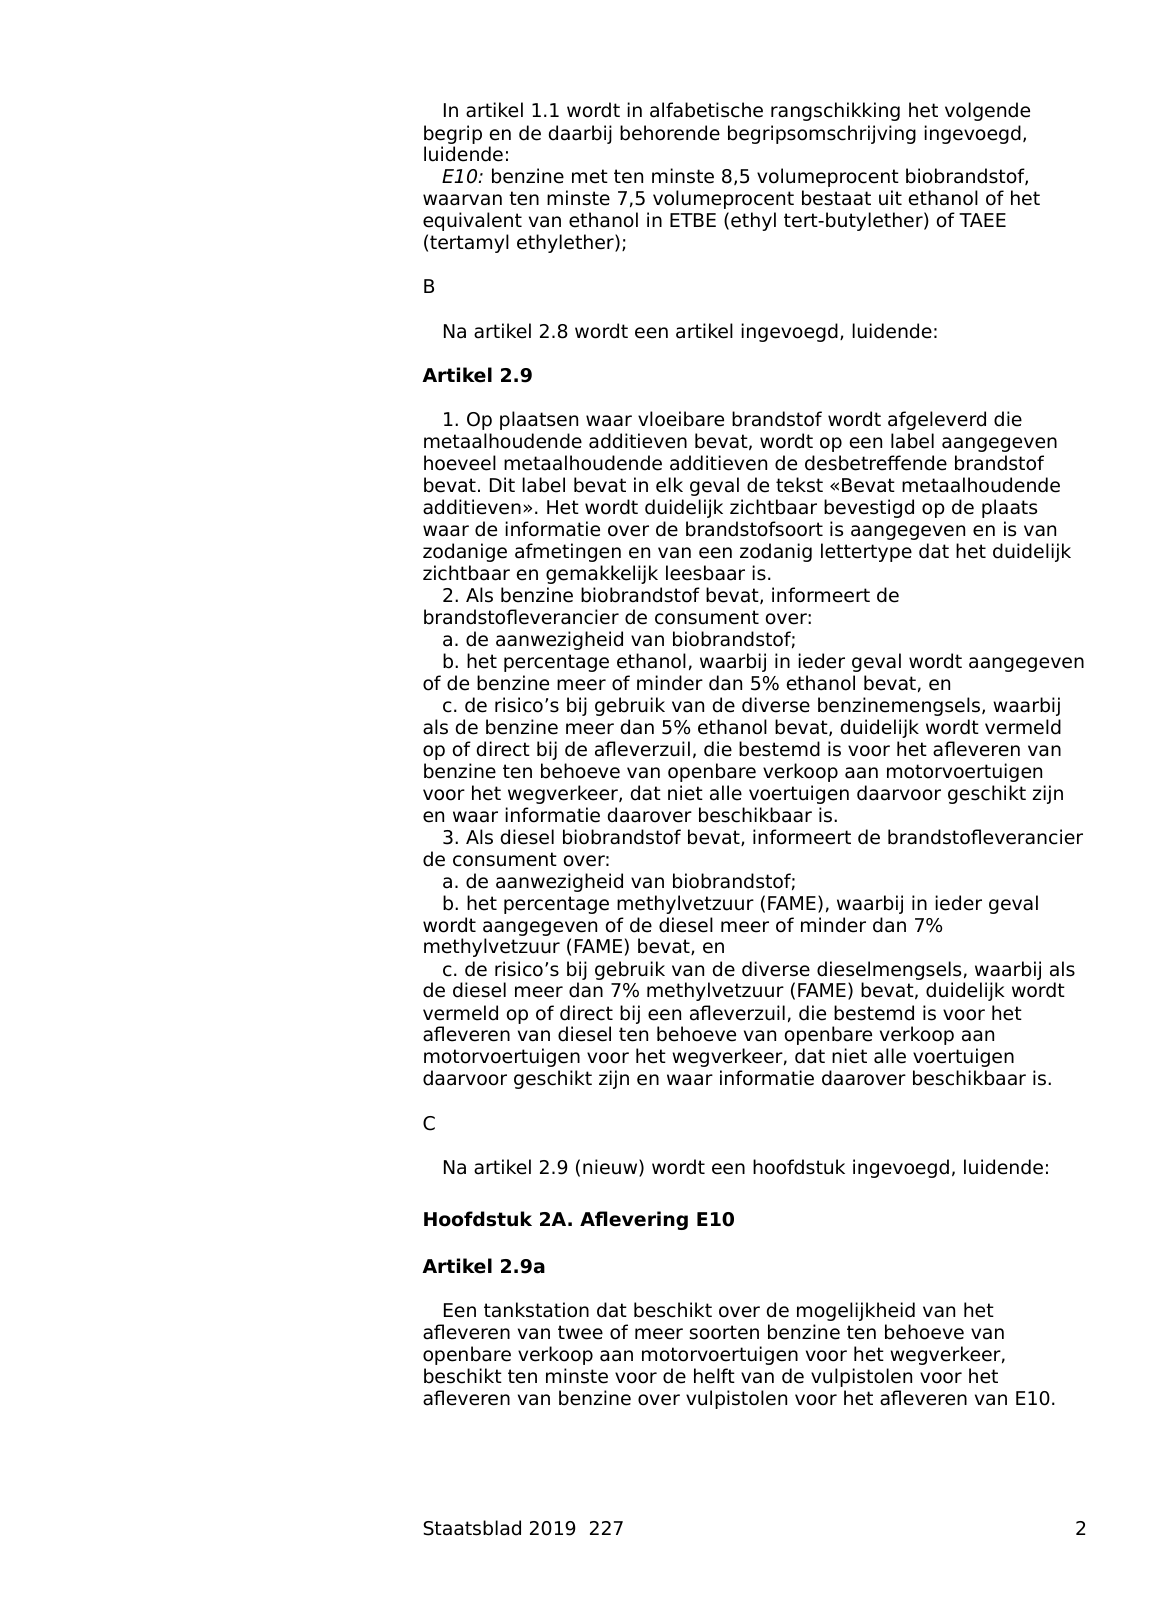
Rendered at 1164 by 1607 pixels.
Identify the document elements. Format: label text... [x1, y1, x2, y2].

text Na artikel 2.9 (nieuw) wordt een hoofdstuk ingevoegd, luidende: [422, 1157, 1087, 1179]
text 2. Als benzine biobrandstof bevat, informeert de brandstofleverancier de consument over: [422, 585, 1087, 629]
text C [422, 1112, 1087, 1134]
text c. de risico’s bij gebruik van de diverse dieselmengsels, waarbij als de diesel meer dan 7% methylvetzuur (FAME) bevat, duidelijk wordt vermeld op of direct bij een afleverzuil, die bestemd is voor het afleveren van diesel ten behoeve van openbare verkoop aan motorvoertuigen voor het wegverkeer, dat niet alle voertuigen daarvoor geschikt zijn en waar informatie daarover beschikbaar is. [422, 958, 1087, 1090]
text a. de aanwezigheid van biobrandstof; [422, 871, 1087, 892]
text b. het percentage ethanol, waarbij in ieder geval wordt aangegeven of de benzine meer of minder dan 5% ethanol bevat, en [422, 651, 1087, 695]
subtitle Hoofdstuk 2A. Aflevering E10 [422, 1209, 1087, 1231]
text In artikel 1.1 wordt in alfabetische rangschikking het volgende begrip en de daarbij behorende begripsomschrijving ingevoegd, luidende: [422, 100, 1087, 166]
text 3. Als diesel biobrandstof bevat, informeert de brandstofleverancier de consument over: [422, 827, 1087, 871]
text a. de aanwezigheid van biobrandstof; [422, 629, 1087, 651]
text B [422, 276, 1087, 298]
text Een tankstation dat beschikt over de mogelijkheid van het afleveren van twee of meer soorten benzine ten behoeve van openbare verkoop aan motorvoertuigen voor het wegverkeer, beschikt ten minste voor de helft van de vulpistolen voor het afleveren van benzine over vulpistolen voor het afleveren van E10. [422, 1300, 1087, 1410]
text b. het percentage methylvetzuur (FAME), waarbij in ieder geval wordt aangegeven of de diesel meer of minder dan 7% methylvetzuur (FAME) bevat, en [422, 892, 1087, 958]
subtitle Artikel 2.9 [422, 365, 1087, 387]
text E10: benzine met ten minste 8,5 volumeprocent biobrandstof, waarvan ten minste 7,5 volumeprocent bestaat uit ethanol of het equivalent van ethanol in ETBE (ethyl tert-butylether) of TAEE (tertamyl ethylether); [422, 166, 1087, 254]
text Na artikel 2.8 wordt een artikel ingevoegd, luidende: [422, 321, 1087, 343]
text c. de risico’s bij gebruik van de diverse benzinemengsels, waarbij als de benzine meer dan 5% ethanol bevat, duidelijk wordt vermeld op of direct bij de afleverzuil, die bestemd is voor het afleveren van benzine ten behoeve van openbare verkoop aan motorvoertuigen voor het wegverkeer, dat niet alle voertuigen daarvoor geschikt zijn en waar informatie daarover beschikbaar is. [422, 695, 1087, 827]
text 1. Op plaatsen waar vloeibare brandstof wordt afgeleverd die metaalhoudende additieven bevat, wordt op een label aangegeven hoeveel metaalhoudende additieven de desbetreffende brandstof bevat. Dit label bevat in elk geval de tekst «Bevat metaalhoudende additieven». Het wordt duidelijk zichtbaar bevestigd op de plaats waar de informatie over de brandstofsoort is aangegeven en is van zodanige afmetingen en van een zodanig lettertype dat het duidelijk zichtbaar en gemakkelijk leesbaar is. [422, 409, 1087, 585]
subtitle Artikel 2.9a [422, 1256, 1087, 1278]
